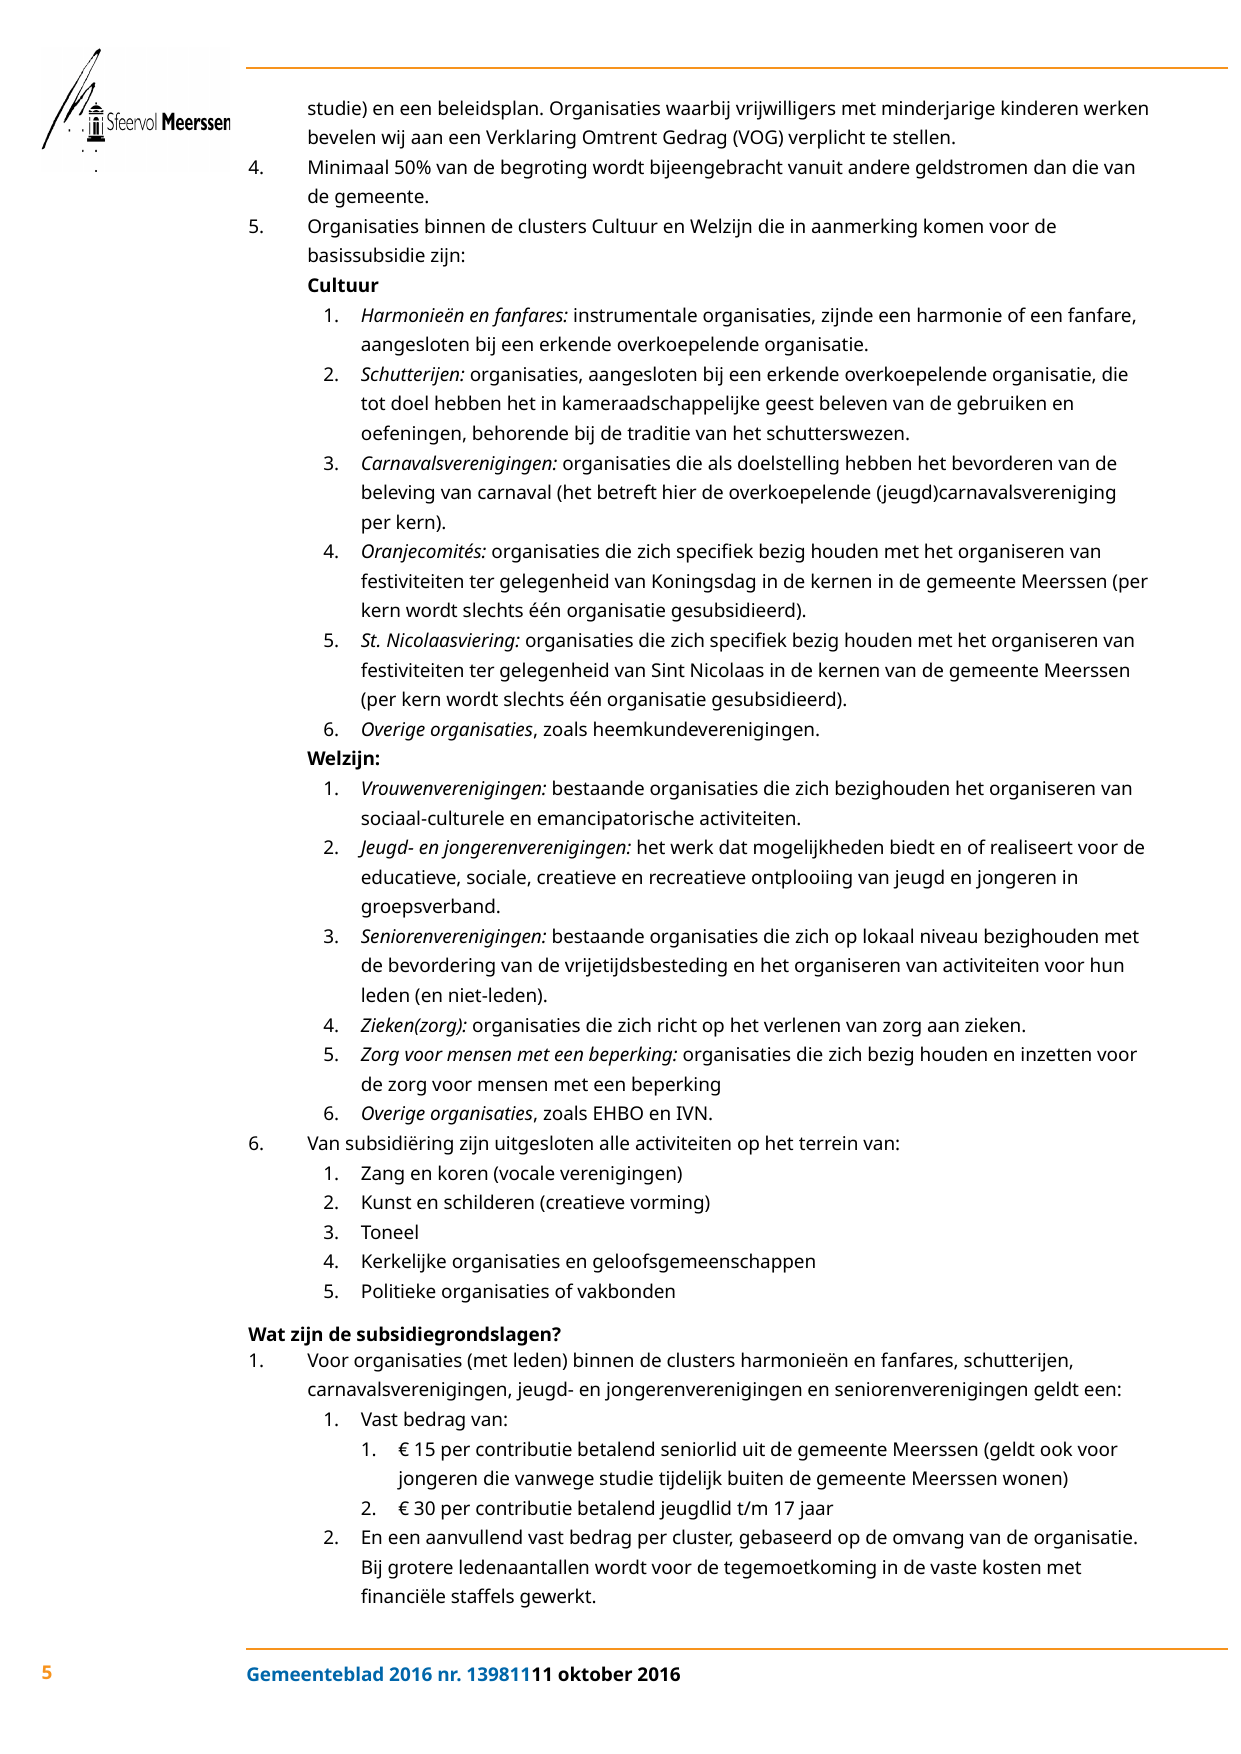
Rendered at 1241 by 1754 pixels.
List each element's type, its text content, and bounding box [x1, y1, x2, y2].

list Politieke organisaties of vakbonden [323, 1278, 1152, 1304]
list Overige organisaties, zoals EHBO en IVN. [323, 1101, 1152, 1126]
list Vast bedrag van: [323, 1406, 1152, 1432]
picture [41, 47, 231, 172]
list Vrouwenverenigingen: bestaande organisaties die zich bezighouden het organiseren van sociaal-culturele en emancipatorische activiteiten. [323, 775, 1152, 831]
list En een aanvullend vast bedrag per cluster, gebaseerd op de omvang van de organisatie. Bij grotere ledenaantallen wordt voor de tegemoetkoming in de vaste kosten met financiële staffels gewerkt. [323, 1524, 1152, 1609]
text Wat zijn de subsidiegrondslagen? [248, 1321, 1152, 1347]
list Carnavalsverenigingen: organisaties die als doelstelling hebben het bevorderen van de beleving van carnaval (het betreft hier de overkoepelende (jeugd)carnavalsvereniging per kern). [323, 450, 1152, 535]
list Zang en koren (vocale verenigingen) [323, 1160, 1152, 1186]
list Kerkelijke organisaties en geloofsgemeenschappen [323, 1248, 1152, 1274]
list Overige organisaties, zoals heemkundeverenigingen. [323, 716, 1152, 742]
list Kunst en schilderen (creatieve vorming) [323, 1189, 1152, 1215]
list Harmonieën en fanfares: instrumentale organisaties, zijnde een harmonie of een fanfare, aangesloten bij een erkende overkoepelende organisatie. [323, 302, 1152, 357]
list Van subsidiëring zijn uitgesloten alle activiteiten op het terrein van: [248, 1130, 1152, 1156]
list Schutterijen: organisaties, aangesloten bij een erkende overkoepelende organisatie, die tot doel hebben het in kameraadschappelijke geest beleven van de gebruiken en oefeningen, behorende bij de traditie van het schutterswezen. [323, 361, 1152, 446]
list St. Nicolaasviering: organisaties die zich specifiek bezig houden met het organiseren van festiviteiten ter gelegenheid van Sint Nicolaas in de kernen van de gemeente Meerssen (per kern wordt slechts één organisatie gesubsidieerd). [323, 627, 1152, 712]
list Oranjecomités: organisaties die zich specifiek bezig houden met het organiseren van festiviteiten ter gelegenheid van Koningsdag in de kernen in de gemeente Meerssen (per kern wordt slechts één organisatie gesubsidieerd). [323, 538, 1152, 623]
list Zorg voor mensen met een beperking: organisaties die zich bezig houden en inzetten voor de zorg voor mensen met een beperking [323, 1041, 1152, 1097]
list Minimaal 50% van de begroting wordt bijeengebracht vanuit andere geldstromen dan die van de gemeente. [248, 154, 1152, 209]
list € 30 per contributie betalend jeugdlid t/m 17 jaar [361, 1495, 1152, 1521]
list € 15 per contributie betalend seniorlid uit de gemeente Meerssen (geldt ook voor jongeren die vanwege studie tijdelijk buiten de gemeente Meerssen wonen) [361, 1436, 1152, 1491]
list Seniorenverenigingen: bestaande organisaties die zich op lokaal niveau bezighouden met de bevordering van de vrijetijdsbesteding en het organiseren van activiteiten voor hun leden (en niet-leden). [323, 923, 1152, 1008]
list Zieken(zorg): organisaties die zich richt op het verlenen van zorg aan zieken. [323, 1012, 1152, 1038]
list Toneel [323, 1219, 1152, 1245]
list Welzijn: [248, 746, 1152, 771]
list Voor organisaties (met leden) binnen de clusters harmonieën en fanfares, schutterijen, carnavalsverenigingen, jeugd- en jongerenverenigingen en seniorenverenigingen geldt een: [248, 1347, 1152, 1402]
list Jeugd- en jongerenverenigingen: het werk dat mogelijkheden biedt en of realiseert voor de educatieve, sociale, creatieve en recreatieve ontplooiing van jeugd en jongeren in groepsverband. [323, 834, 1152, 919]
list studie) en een beleidsplan. Organisaties waarbij vrijwilligers met minderjarige kinderen werken bevelen wij aan een Verklaring Omtrent Gedrag (VOG) verplicht te stellen. [248, 95, 1152, 150]
list Cultuur [248, 272, 1152, 298]
list Organisaties binnen de clusters Cultuur en Welzijn die in aanmerking komen voor de basissubsidie zijn: [248, 213, 1152, 268]
